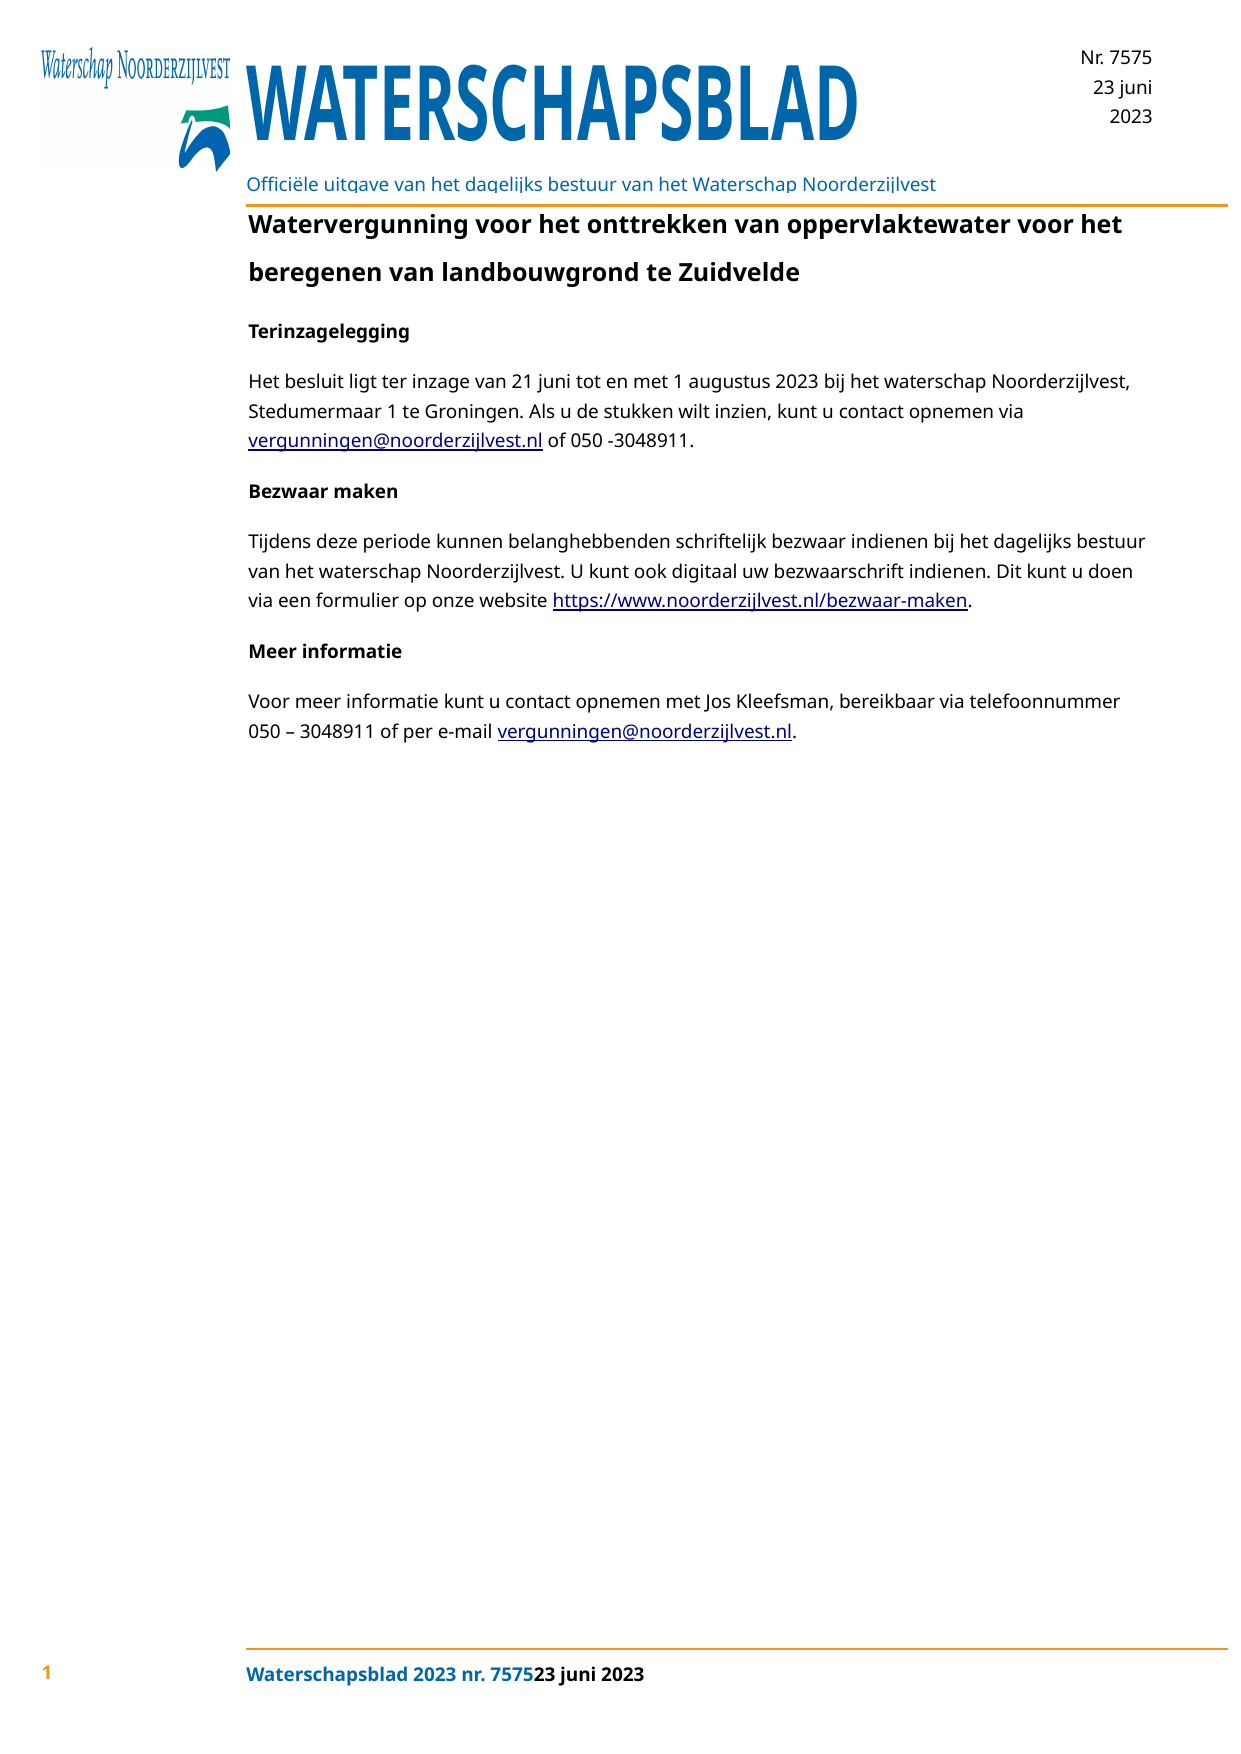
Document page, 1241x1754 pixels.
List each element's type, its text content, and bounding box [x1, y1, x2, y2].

text Watervergunning voor het onttrekken van oppervlaktewater voor het beregenen van landbouwgrond te Zuidvelde [248, 207, 1152, 288]
text Voor meer informatie kunt u contact opnemen met Jos Kleefsman, bereikbaar via telefoonnummer 050 – 3048911 of per e-mail vergunningen@noorderzijlvest.nl. [248, 688, 1152, 744]
text Bezwaar maken [248, 478, 1152, 504]
text Terinzagelegging [248, 318, 1152, 344]
text Tijdens deze periode kunnen belanghebbenden schriftelijk bezwaar indienen bij het dagelijks bestuur van het waterschap Noorderzijlvest. U kunt ook digitaal uw bezwaarschrift indienen. Dit kunt u doen via een formulier op onze website https://www.noorderzijlvest.nl/bezwaar-maken. [248, 528, 1152, 613]
text Het besluit ligt ter inzage van 21 juni tot en met 1 augustus 2023 bij het waterschap Noorderzijlvest, Stedumermaar 1 te Groningen. Als u de stukken wilt inzien, kunt u contact opnemen via vergunningen@noorderzijlvest.nl of 050 -3048911. [248, 368, 1152, 453]
text Meer informatie [248, 638, 1152, 664]
picture [41, 47, 231, 172]
